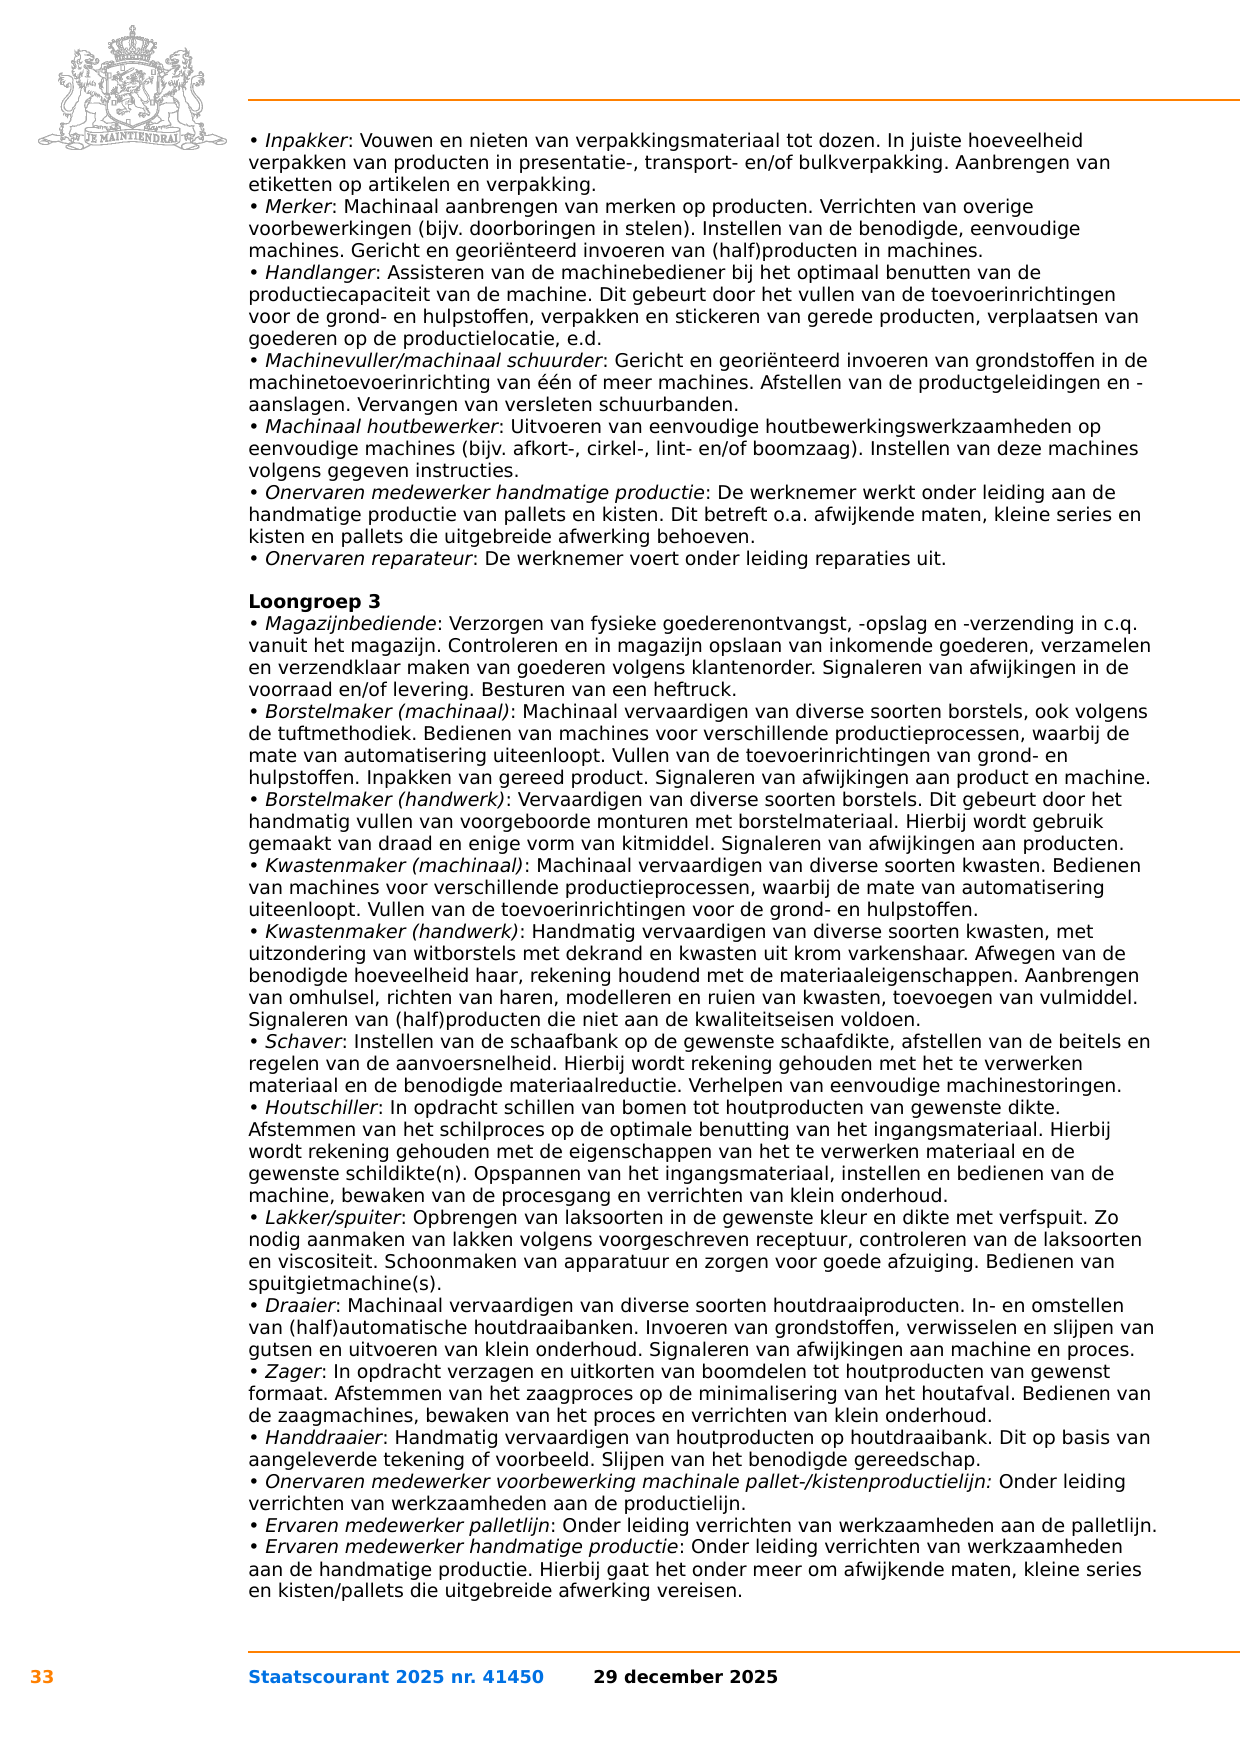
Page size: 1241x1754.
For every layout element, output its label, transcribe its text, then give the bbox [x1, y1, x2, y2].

picture [38, 25, 227, 150]
subtitle Loongroep 3 [248, 591, 1163, 613]
text • Houtschiller: In opdracht schillen van bomen tot houtproducten van gewenste dikte. Afstemmen van het schilproces op de optimale benutting van het ingangsmateriaal. Hierbij wordt rekening gehouden met de eigenschappen van het te verwerken materiaal en de gewenste schildikte(n). Opspannen van het ingangsmateriaal, instellen en bedienen van de machine, bewaken van de procesgang en verrichten van klein onderhoud. [248, 1097, 1163, 1207]
text • Onervaren medewerker voorbewerking machinale pallet-/kistenproductielijn: Onder leiding verrichten van werkzaamheden aan de productielijn. [248, 1471, 1163, 1514]
text • Borstelmaker (machinaal): Machinaal vervaardigen van diverse soorten borstels, ook volgens de tuftmethodiek. Bedienen van machines voor verschillende productieprocessen, waarbij de mate van automatisering uiteenloopt. Vullen van de toevoerinrichtingen van grond- en hulpstoffen. Inpakken van gereed product. Signaleren van afwijkingen aan product en machine. [248, 701, 1163, 789]
text • Borstelmaker (handwerk): Vervaardigen van diverse soorten borstels. Dit gebeurt door het handmatig vullen van voorgeboorde monturen met borstelmateriaal. Hierbij wordt gebruik gemaakt van draad en enige vorm van kitmiddel. Signaleren van afwijkingen aan producten. [248, 789, 1163, 855]
text • Handlanger: Assisteren van de machinebediener bij het optimaal benutten van de productiecapaciteit van de machine. Dit gebeurt door het vullen van de toevoerinrichtingen voor de grond- en hulpstoffen, verpakken en stickeren van gerede producten, verplaatsen van goederen op de productielocatie, e.d. [248, 262, 1163, 350]
text • Ervaren medewerker palletlijn: Onder leiding verrichten van werkzaamheden aan de palletlijn. [248, 1514, 1163, 1536]
text • Kwastenmaker (handwerk): Handmatig vervaardigen van diverse soorten kwasten, met uitzondering van witborstels met dekrand en kwasten uit krom varkenshaar. Afwegen van de benodigde hoeveelheid haar, rekening houdend met de materiaaleigenschappen. Aanbrengen van omhulsel, richten van haren, modelleren en ruien van kwasten, toevoegen van vulmiddel. Signaleren van (half)producten die niet aan de kwaliteitseisen voldoen. [248, 921, 1163, 1031]
text • Kwastenmaker (machinaal): Machinaal vervaardigen van diverse soorten kwasten. Bedienen van machines voor verschillende productieprocessen, waarbij de mate van automatisering uiteenloopt. Vullen van de toevoerinrichtingen voor de grond- en hulpstoffen. [248, 855, 1163, 921]
text • Merker: Machinaal aanbrengen van merken op producten. Verrichten van overige voorbewerkingen (bijv. doorboringen in stelen). Instellen van de benodigde, eenvoudige machines. Gericht en georiënteerd invoeren van (half)producten in machines. [248, 196, 1163, 262]
text • Zager: In opdracht verzagen en uitkorten van boomdelen tot houtproducten van gewenst formaat. Afstemmen van het zaagproces op de minimalisering van het houtafval. Bedienen van de zaagmachines, bewaken van het proces en verrichten van klein onderhoud. [248, 1361, 1163, 1427]
text • Handdraaier: Handmatig vervaardigen van houtproducten op houtdraaibank. Dit op basis van aangeleverde tekening of voorbeeld. Slijpen van het benodigde gereedschap. [248, 1427, 1163, 1471]
text • Schaver: Instellen van de schaafbank op de gewenste schaafdikte, afstellen van de beitels en regelen van de aanvoersnelheid. Hierbij wordt rekening gehouden met het te verwerken materiaal en de benodigde materiaalreductie. Verhelpen van eenvoudige machinestoringen. [248, 1031, 1163, 1097]
text • Onervaren reparateur: De werknemer voert onder leiding reparaties uit. [248, 547, 1163, 569]
text • Inpakker: Vouwen en nieten van verpakkingsmateriaal tot dozen. In juiste hoeveelheid verpakken van producten in presentatie-, transport- en/of bulkverpakking. Aanbrengen van etiketten op artikelen en verpakking. [248, 130, 1163, 196]
text • Onervaren medewerker handmatige productie: De werknemer werkt onder leiding aan de handmatige productie van pallets en kisten. Dit betreft o.a. afwijkende maten, kleine series en kisten en pallets die uitgebreide afwerking behoeven. [248, 482, 1163, 547]
text • Machinevuller/machinaal schuurder: Gericht en georiënteerd invoeren van grondstoffen in de machinetoevoerinrichting van één of meer machines. Afstellen van de productgeleidingen en -aanslagen. Vervangen van versleten schuurbanden. [248, 350, 1163, 416]
text • Machinaal houtbewerker: Uitvoeren van eenvoudige houtbewerkingswerkzaamheden op eenvoudige machines (bijv. afkort-, cirkel-, lint- en/of boomzaag). Instellen van deze machines volgens gegeven instructies. [248, 416, 1163, 482]
text • Lakker/spuiter: Opbrengen van laksoorten in de gewenste kleur en dikte met verfspuit. Zo nodig aanmaken van lakken volgens voorgeschreven receptuur, controleren van de laksoorten en viscositeit. Schoonmaken van apparatuur en zorgen voor goede afzuiging. Bedienen van spuitgietmachine(s). [248, 1207, 1163, 1295]
text • Draaier: Machinaal vervaardigen van diverse soorten houtdraaiproducten. In- en omstellen van (half)automatische houtdraaibanken. Invoeren van grondstoffen, verwisselen en slijpen van gutsen en uitvoeren van klein onderhoud. Signaleren van afwijkingen aan machine en proces. [248, 1295, 1163, 1361]
text • Ervaren medewerker handmatige productie: Onder leiding verrichten van werkzaamheden aan de handmatige productie. Hierbij gaat het onder meer om afwijkende maten, kleine series en kisten/pallets die uitgebreide afwerking vereisen. [248, 1536, 1163, 1602]
text • Magazijnbediende: Verzorgen van fysieke goederenontvangst, -opslag en -verzending in c.q. vanuit het magazijn. Controleren en in magazijn opslaan van inkomende goederen, verzamelen en verzendklaar maken van goederen volgens klantenorder. Signaleren van afwijkingen in de voorraad en/of levering. Besturen van een heftruck. [248, 613, 1163, 701]
